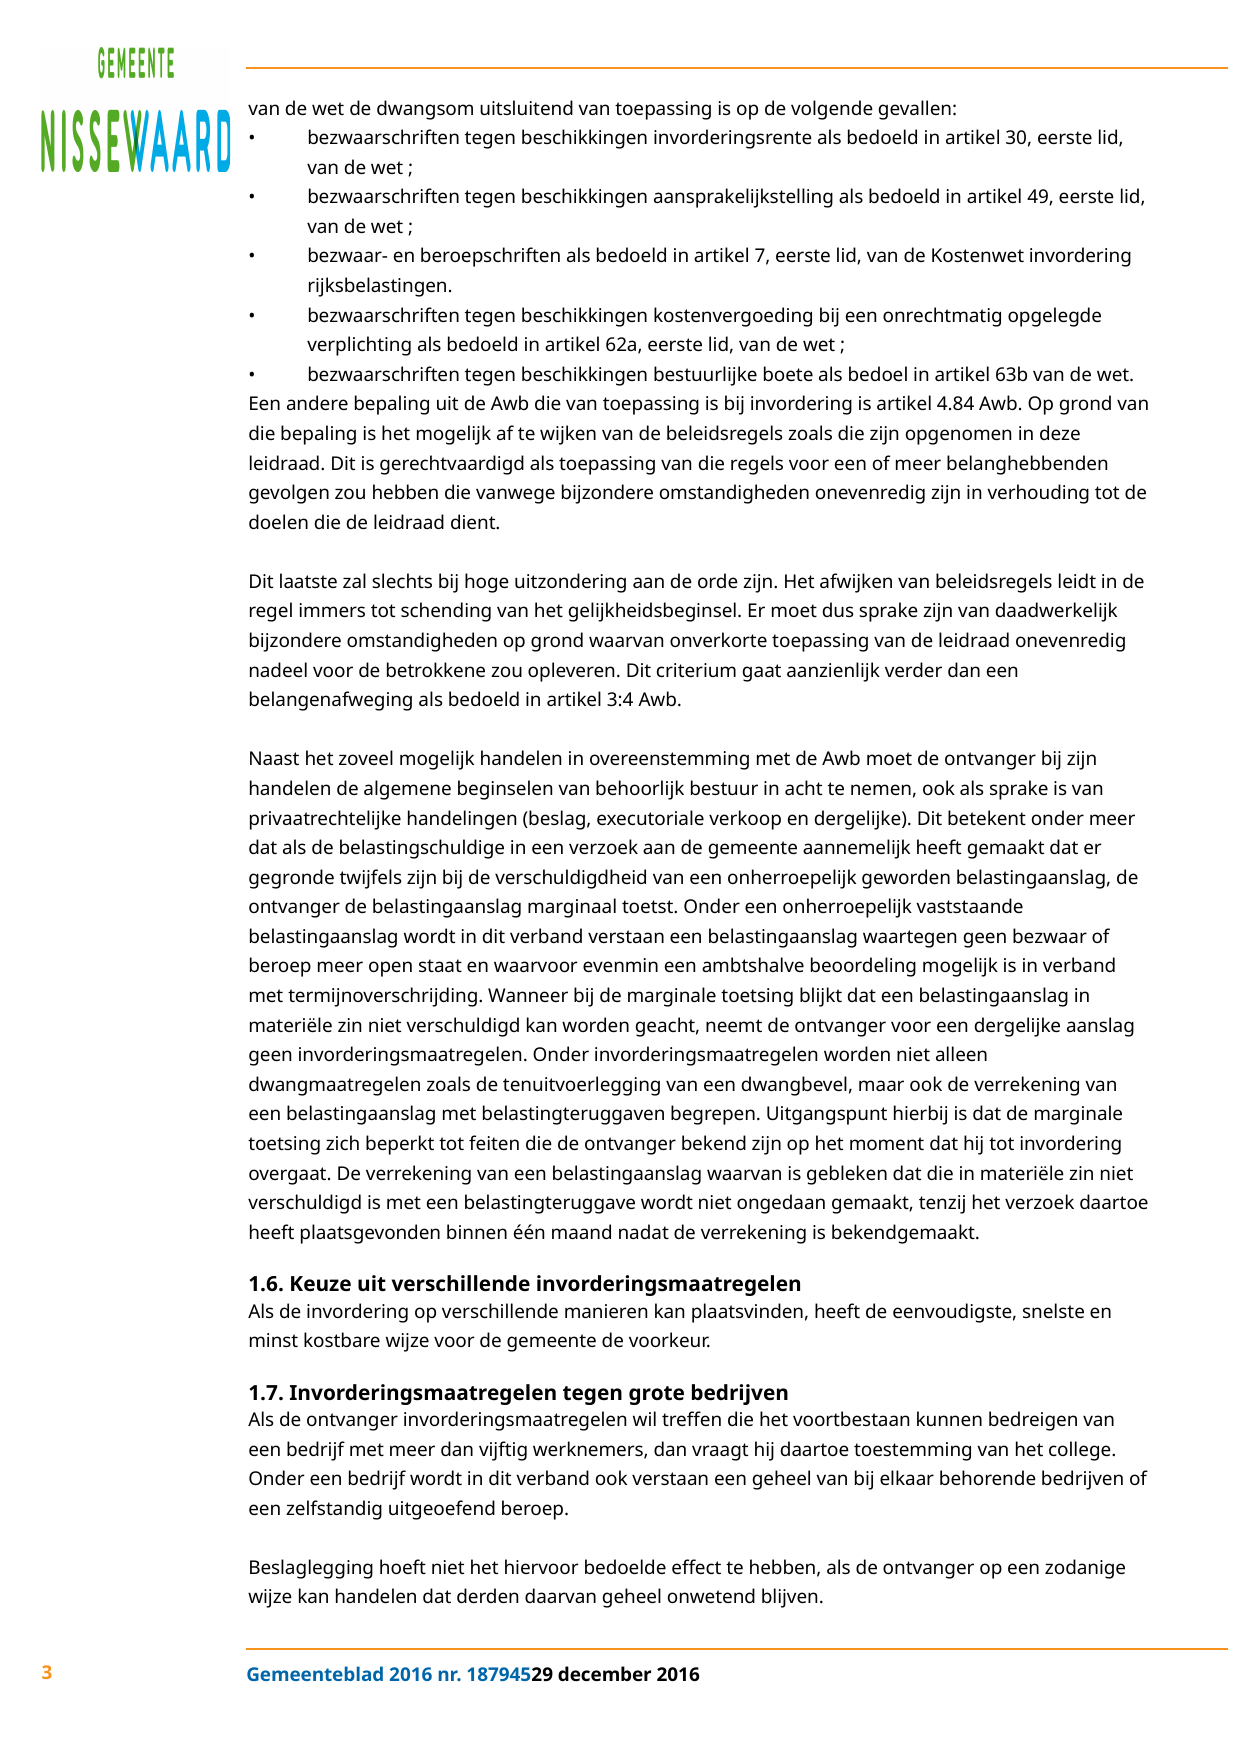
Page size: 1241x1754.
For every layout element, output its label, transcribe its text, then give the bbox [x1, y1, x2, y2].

picture [222, 122, 227, 160]
text Als de ontvanger invorderingsmaatregelen wil treffen die het voortbestaan kunnen bedreigen van een bedrijf met meer dan vijftig werknemers, dan vraagt hij daartoe toestemming van het college. Onder een bedrijf wordt in dit verband ook verstaan een geheel van bij elkaar behorende bedrijven of een zelfstandig uitgeoefend beroep. [248, 1406, 1152, 1521]
text van de wet de dwangsom uitsluitend van toepassing is op de volgende gevallen: [248, 95, 1152, 121]
list bezwaarschriften tegen beschikkingen invorderingsrente als bedoeld in artikel 30, eerste lid, van de wet ; [248, 124, 1152, 180]
list bezwaar- en beroepschriften als bedoeld in artikel 7, eerste lid, van de Kostenwet invordering rijksbelastingen. [248, 243, 1152, 298]
text Naast het zoveel mogelijk handelen in overeenstemming met de Awb moet de ontvanger bij zijn handelen de algemene beginselen van behoorlijk bestuur in acht te nemen, ook als sprake is van privaatrechtelijke handelingen (beslag, executoriale verkoop en dergelijke). Dit betekent onder meer dat als de belastingschuldige in een verzoek aan de gemeente aannemelijk heeft gemaakt dat er gegronde twijfels zijn bij de verschuldigdheid van een onherroepelijk geworden belastingaanslag, de ontvanger de belastingaanslag marginaal toetst. Onder een onherroepelijk vaststaande belastingaanslag wordt in dit verband verstaan een belastingaanslag waartegen geen bezwaar of beroep meer open staat en waarvoor evenmin een ambtshalve beoordeling mogelijk is in verband met termijnoverschrijding. Wanneer bij de marginale toetsing blijkt dat een belastingaanslag in materiële zin niet verschuldigd kan worden geacht, neemt de ontvanger voor een dergelijke aanslag geen invorderingsmaatregelen. Onder invorderingsmaatregelen worden niet alleen dwangmaatregelen zoals de tenuitvoerlegging van een dwangbevel, maar ook de verrekening van een belastingaanslag met belastingteruggaven begrepen. Uitgangspunt hierbij is dat de marginale toetsing zich beperkt tot feiten die de ontvanger bekend zijn op het moment dat hij tot invordering overgaat. De verrekening van een belastingaanslag waarvan is gebleken dat die in materiële zin niet verschuldigd is met een belastingteruggave wordt niet ongedaan gemaakt, tenzij het verzoek daartoe heeft plaatsgevonden binnen één maand nadat de verrekening is bekendgemaakt. [248, 746, 1152, 1245]
list bezwaarschriften tegen beschikkingen kostenvergoeding bij een onrechtmatig opgelegde verplichting als bedoeld in artikel 62a, eerste lid, van de wet ; [248, 302, 1152, 357]
text Beslaglegging hoeft niet het hiervoor bedoelde effect te hebben, als de ontvanger op een zodanige wijze kan handelen dat derden daarvan geheel onwetend blijven. [248, 1554, 1152, 1609]
list bezwaarschriften tegen beschikkingen bestuurlijke boete als bedoel in artikel 63b van de wet. [248, 361, 1152, 387]
picture [200, 151, 206, 172]
picture [41, 47, 231, 172]
picture [154, 157, 165, 172]
list bezwaarschriften tegen beschikkingen aansprakelijkstelling als bedoeld in artikel 49, eerste lid, van de wet ; [248, 183, 1152, 239]
text Een andere bepaling uit de Awb die van toepassing is bij invordering is artikel 4.84 Awb. Op grond van die bepaling is het mogelijk af te wijken van de beleidsregels zoals die zijn opgenomen in deze leidraad. Dit is gerechtvaardigd als toepassing van die regels voor een of meer belanghebbenden gevolgen zou hebben die vanwege bijzondere omstandigheden onevenredig zijn in verhouding tot de doelen die de leidraad dient. [248, 391, 1152, 535]
text 1.7. Invorderingsmaatregelen tegen grote bedrijven [248, 1378, 1152, 1406]
picture [201, 122, 206, 138]
text Als de invordering op verschillende manieren kan plaatsvinden, heeft de eenvoudigste, snelste en minst kostbare wijze voor de gemeente de voorkeur. [248, 1298, 1152, 1353]
text Dit laatste zal slechts bij hoge uitzondering aan de orde zijn. Het afwijken van beleidsregels leidt in de regel immers tot schending van het gelijkheidsbeginsel. Er moet dus sprake zijn van daadwerkelijk bijzondere omstandigheden op grond waarvan onverkorte toepassing van de leidraad onevenredig nadeel voor de betrokkene zou opleveren. Dit criterium gaat aanzienlijk verder dan een belangenafweging als bedoeld in artikel 3:4 Awb. [248, 568, 1152, 712]
text 1.6. Keuze uit verschillende invorderingsmaatregelen [248, 1269, 1152, 1298]
picture [176, 157, 187, 172]
